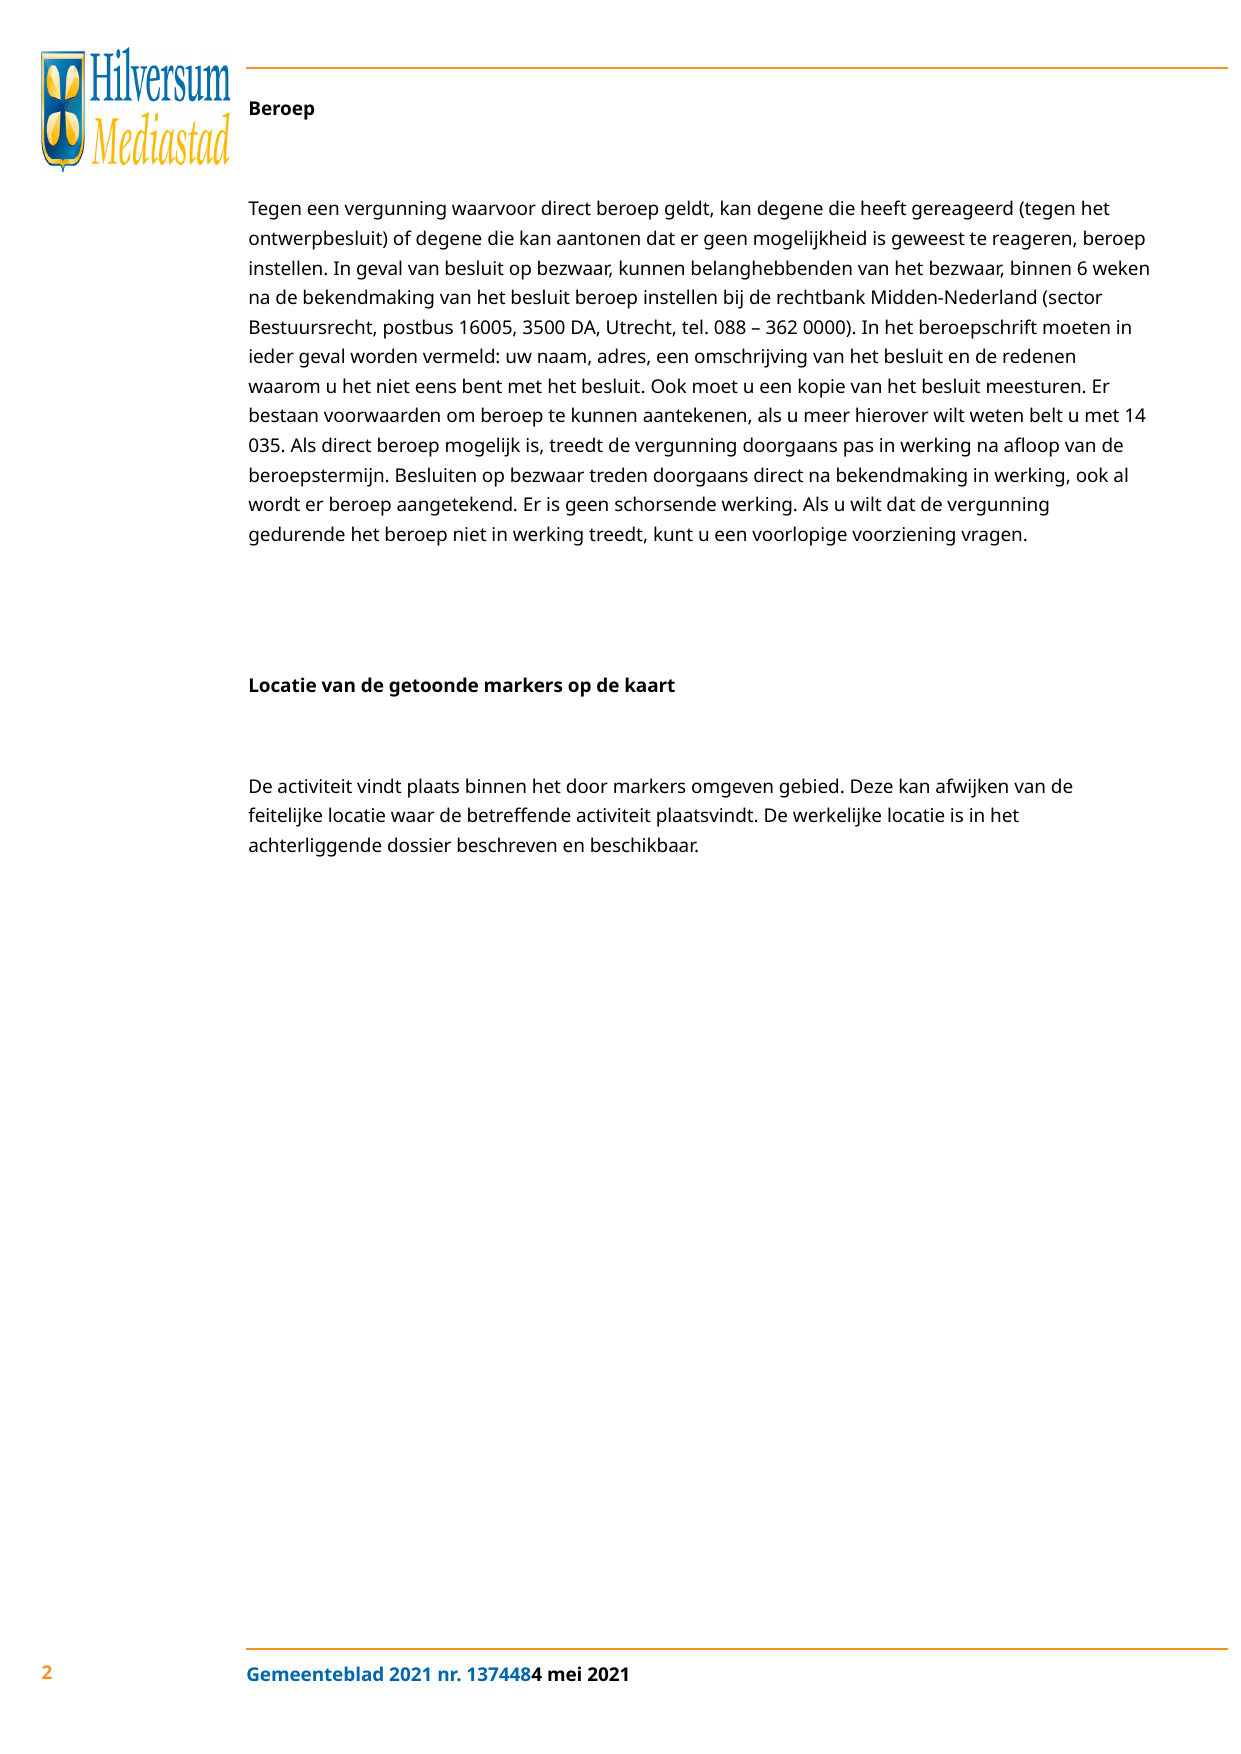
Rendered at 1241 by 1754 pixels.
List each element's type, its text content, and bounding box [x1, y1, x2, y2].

text Locatie van de getoonde markers op de kaart [248, 672, 1152, 698]
text Tegen een vergunning waarvoor direct beroep geldt, kan degene die heeft gereageerd (tegen het ontwerpbesluit) of degene die kan aantonen dat er geen mogelijkheid is geweest te reageren, beroep instellen. In geval van besluit op bezwaar, kunnen belanghebbenden van het bezwaar, binnen 6 weken na de bekendmaking van het besluit beroep instellen bij de rechtbank Midden-Nederland (sector Bestuursrecht, postbus 16005, 3500 DA, Utrecht, tel. 088 – 362 0000). In het beroepschrift moeten in ieder geval worden vermeld: uw naam, adres, een omschrijving van het besluit en de redenen waarom u het niet eens bent met het besluit. Ook moet u een kopie van het besluit meesturen. Er bestaan voorwaarden om beroep te kunnen aantekenen, als u meer hierover wilt weten belt u met 14 035. Als direct beroep mogelijk is, treedt de vergunning doorgaans pas in werking na afloop van de beroepstermijn. Besluiten op bezwaar treden doorgaans direct na bekendmaking in werking, ook al wordt er beroep aangetekend. Er is geen schorsende werking. Als u wilt dat de vergunning gedurende het beroep niet in werking treedt, kunt u een voorlopige voorziening vragen. [248, 196, 1152, 547]
text Beroep [248, 95, 1152, 121]
text De activiteit vindt plaats binnen het door markers omgeven gebied. Deze kan afwijken van de feitelijke locatie waar de betreffende activiteit plaatsvindt. De werkelijke locatie is in het achterliggende dossier beschreven en beschikbaar. [248, 773, 1152, 858]
picture [41, 47, 231, 172]
